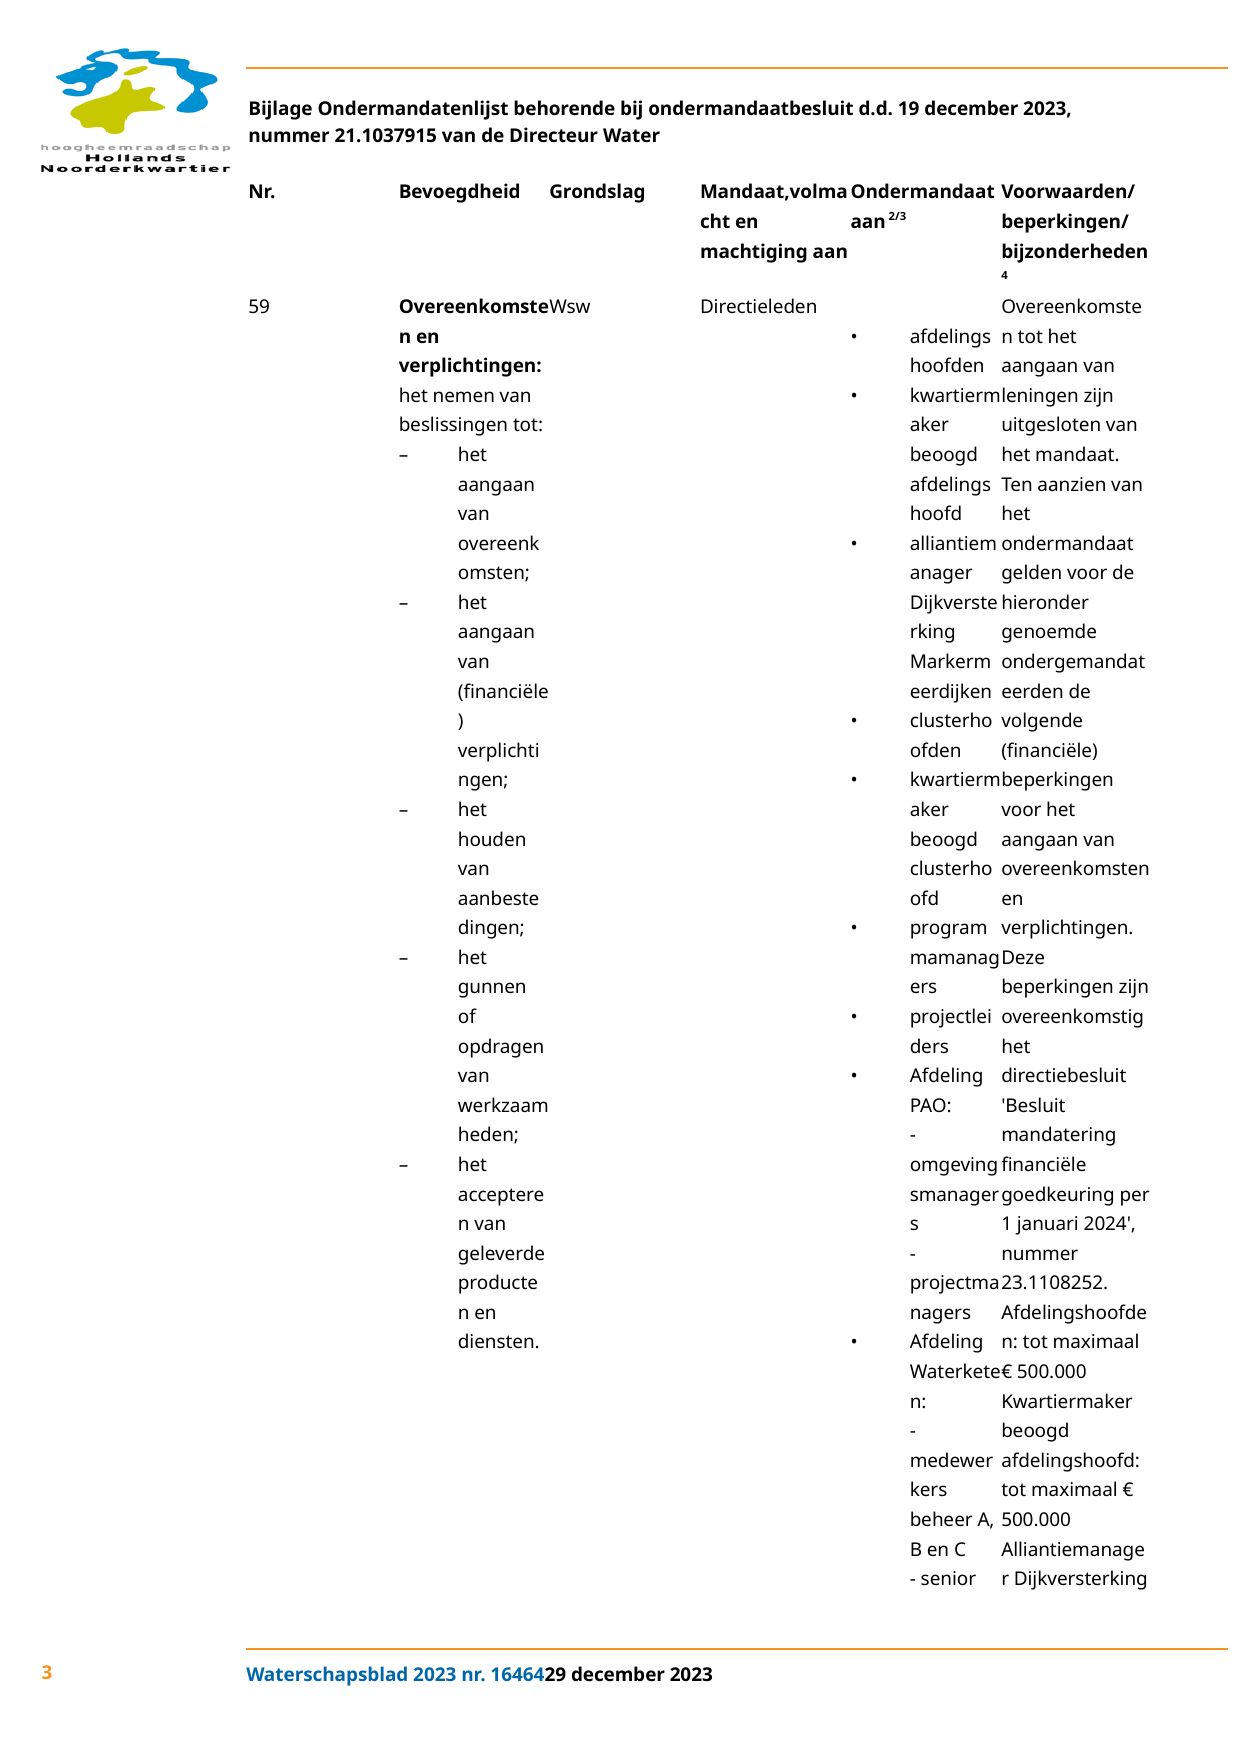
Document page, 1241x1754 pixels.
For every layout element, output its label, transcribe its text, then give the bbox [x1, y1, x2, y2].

text Bijlage Ondermandatenlijst behorende bij ondermandaatbesluit d.d. 19 december 2023, nummer 21.1037915 van de Directeur Water [248, 95, 1152, 149]
picture [41, 47, 231, 172]
table_header Mandaat,volmacht en machtiging aan [700, 179, 850, 293]
table_cell afdelingshoofden kwartiermaker beoogd afdelingshoofd alliantiemanager Dijkversterking Markermeerdijken clusterhoofden kwartiermaker beoogd clusterhoofd programmamanagers projectleiders Afdeling PAO: - omgevingsmanagers - projectmanagers Afdeling Waterketen: - medewerkers beheer A, B en C - senior [850, 293, 1001, 1591]
table_header Grondslag [549, 179, 700, 293]
table_header Bevoegdheid [399, 179, 549, 293]
table_cell Overeenkomsten tot het aangaan van leningen zijn uitgesloten van het mandaat. Ten aanzien van het ondermandaat gelden voor de hieronder genoemde ondergemandateerden de volgende (financiële) beperkingen voor het aangaan van overeenkomsten en verplichtingen. Deze beperkingen zijn overeenkomstig het directiebesluit 'Besluit mandatering financiële goedkeuring per 1 januari 2024', nummer 23.1108252. Afdelingshoofden: tot maximaal € 500.000 Kwartiermaker beoogd afdelingshoofd: tot maximaal € 500.000 Alliantiemanager Dijkversterking [1001, 293, 1152, 1591]
table_header Voorwaarden/beperkingen/bijzonderheden 4 [1001, 179, 1152, 293]
table_cell Wsw [549, 293, 700, 1591]
table_cell Overeenkomsten en verplichtingen: het nemen van beslissingen tot: het aangaan van overeenkomsten; het aangaan van (financiële) verplichtingen; het houden van aanbestedingen; het gunnen of opdragen van werkzaamheden; het accepteren van geleverde producten en diensten. [399, 293, 549, 1591]
table_header Ondermandaat aan 2/3 [850, 179, 1001, 293]
table_cell Directieleden [700, 293, 850, 1591]
table_header Nr. [248, 179, 398, 293]
table_cell 59 [248, 293, 398, 1591]
